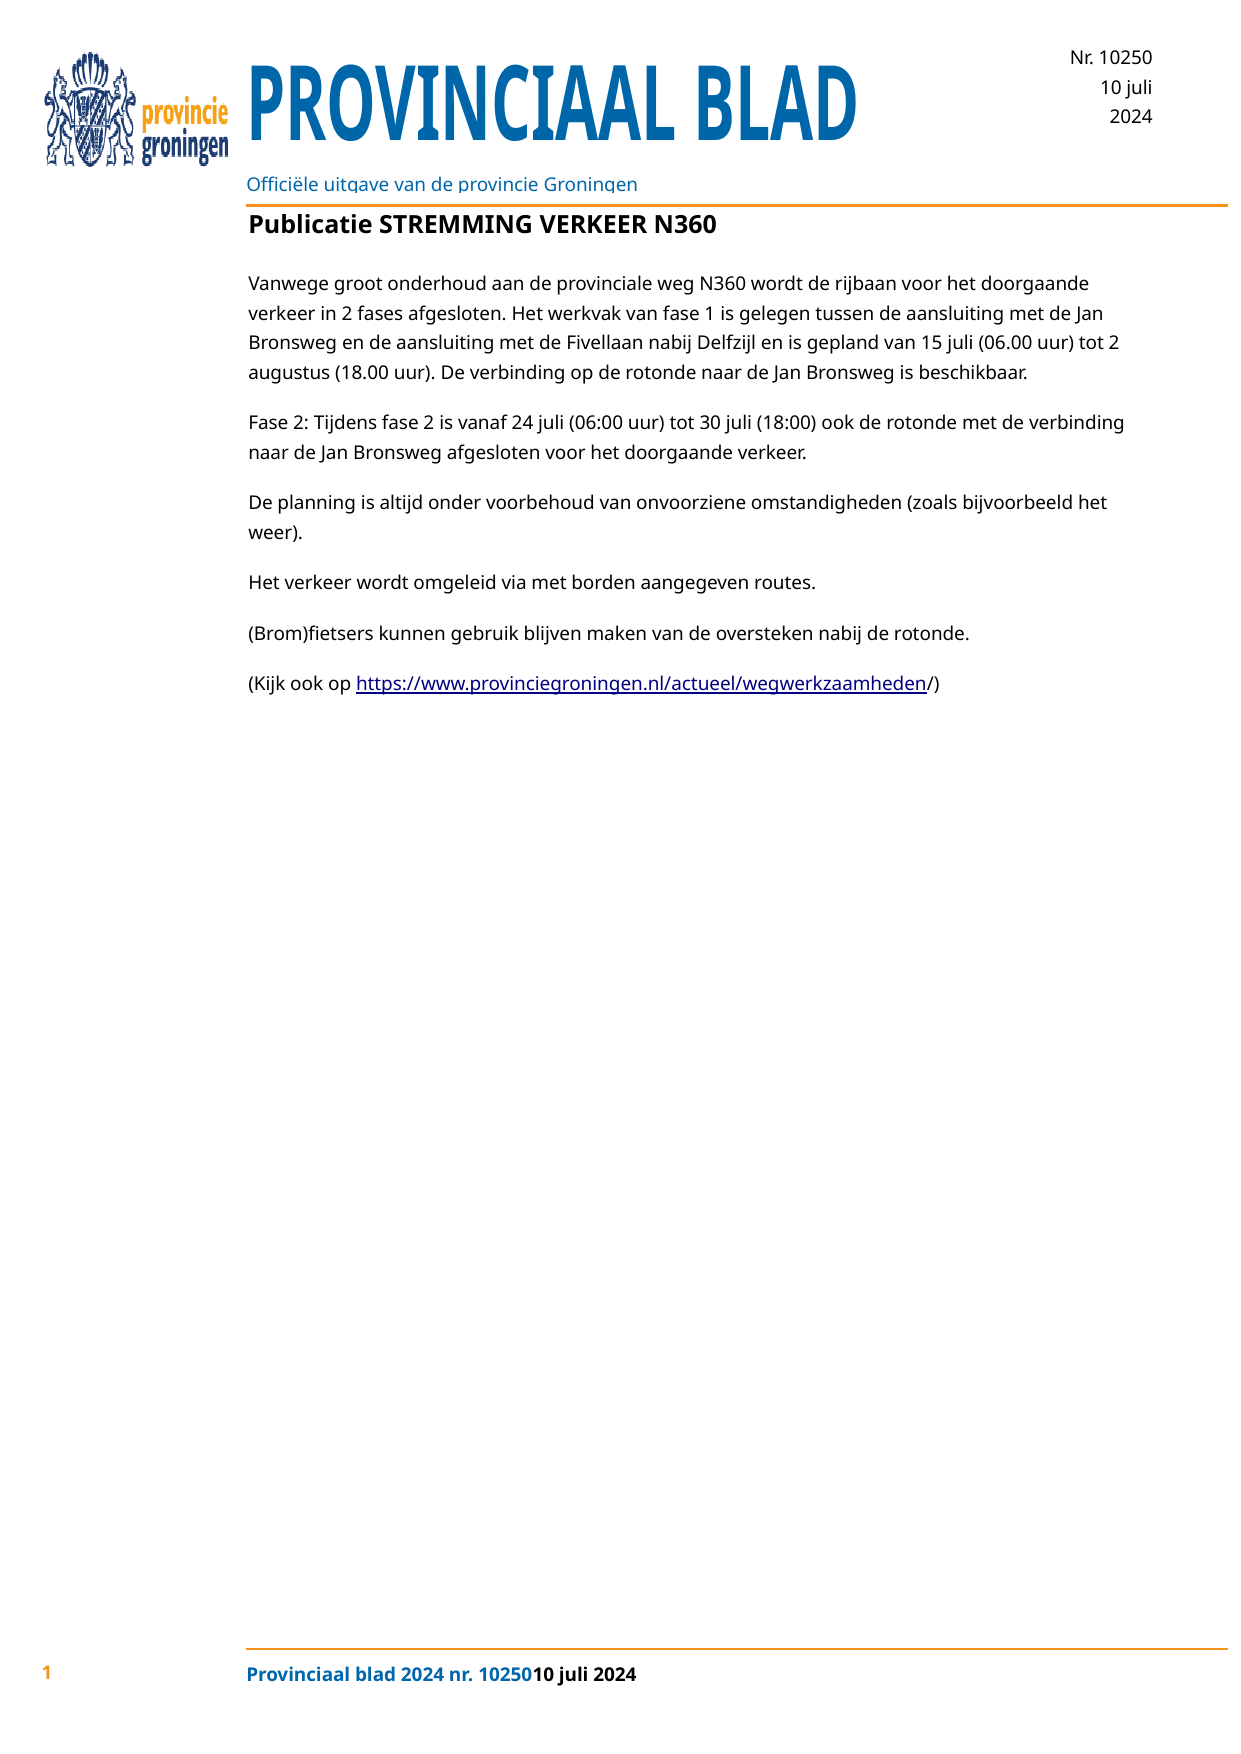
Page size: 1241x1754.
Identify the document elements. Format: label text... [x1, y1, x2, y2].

picture [41, 47, 231, 172]
text Publicatie STREMMING VERKEER N360 [248, 207, 1152, 241]
text Fase 2: Tijdens fase 2 is vanaf 24 juli (06:00 uur) tot 30 juli (18:00) ook de rotonde met de verbinding naar de Jan Bronsweg afgesloten voor het doorgaande verkeer. [248, 409, 1152, 465]
text (Kijk ook op https://www.provinciegroningen.nl/actueel/wegwerkzaamheden/) [248, 670, 1152, 696]
text De planning is altijd onder voorbehoud van onvoorziene omstandigheden (zoals bijvoorbeeld het weer). [248, 489, 1152, 545]
text Het verkeer wordt omgeleid via met borden aangegeven routes. [248, 569, 1152, 595]
text (Brom)fietsers kunnen gebruik blijven maken van de oversteken nabij de rotonde. [248, 620, 1152, 646]
text Vanwege groot onderhoud aan de provinciale weg N360 wordt de rijbaan voor het doorgaande verkeer in 2 fases afgesloten. Het werkvak van fase 1 is gelegen tussen de aansluiting met de Jan Bronsweg en de aansluiting met de Fivellaan nabij Delfzijl en is gepland van 15 juli (06.00 uur) tot 2 augustus (18.00 uur). De verbinding op de rotonde naar de Jan Bronsweg is beschikbaar. [248, 270, 1152, 385]
